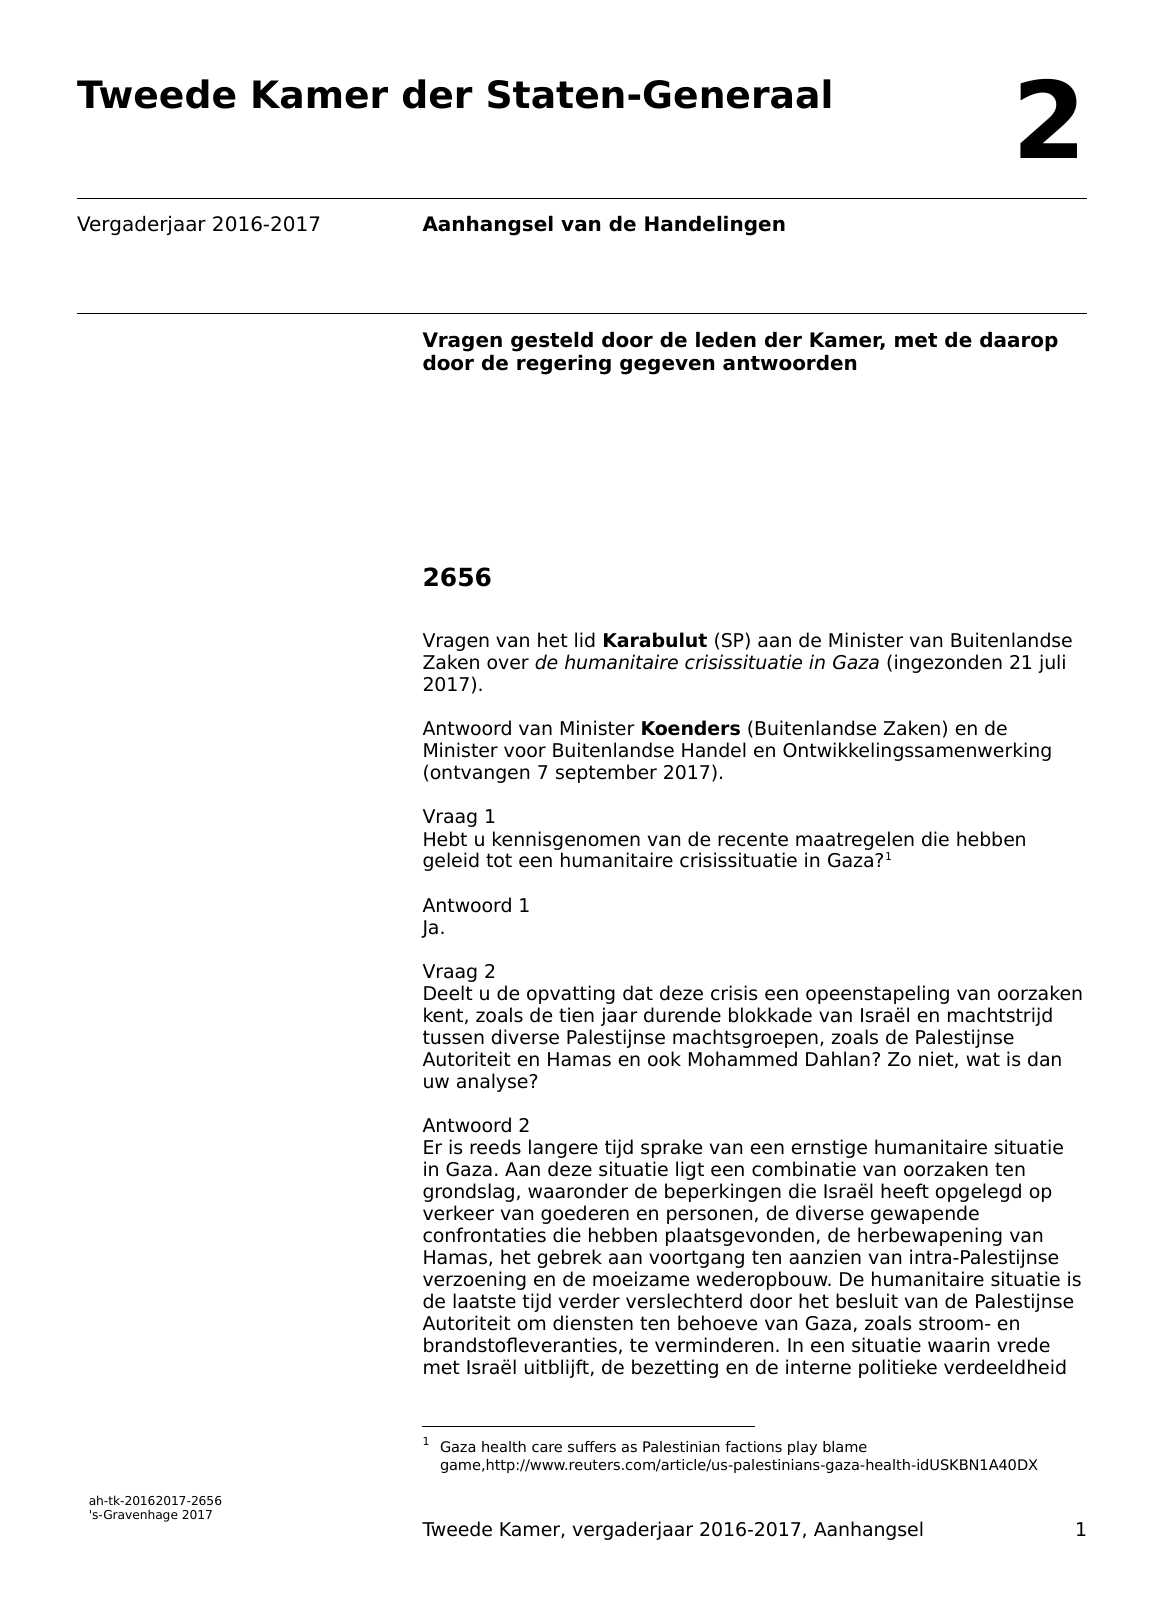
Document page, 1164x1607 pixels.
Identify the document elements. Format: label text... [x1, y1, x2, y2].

text Deelt u de opvatting dat deze crisis een opeenstapeling van oorzaken kent, zoals de tien jaar durende blokkade van Israël en machtstrijd tussen diverse Palestijnse machtsgroepen, zoals de Palestijnse Autoriteit en Hamas en ook Mohammed Dahlan? Zo niet, wat is dan uw analyse? [422, 983, 1087, 1093]
text Vraag 1 [422, 806, 1087, 828]
text Hebt u kennisgenomen van de recente maatregelen die hebben geleid tot een humanitaire crisissituatie in Gaza? [422, 828, 1087, 872]
table_header Tweede Kamer der Staten-Generaal [77, 59, 886, 198]
text Vragen van het lid Karabulut (SP) aan de Minister van Buitenlandse Zaken over de humanitaire crisissituatie in Gaza (ingezonden 21 juli 2017). [422, 630, 1087, 696]
text Er is reeds langere tijd sprake van een ernstige humanitaire situatie in Gaza. Aan deze situatie ligt een combinatie van oorzaken ten grondslag, waaronder de beperkingen die Israël heeft opgelegd op verkeer van goederen en personen, de diverse gewapende confrontaties die hebben plaatsgevonden, de herbewapening van Hamas, het gebrek aan voortgang ten aanzien van intra-Palestijnse verzoening en de moeizame wederopbouw. De humanitaire situatie is de laatste tijd verder verslechterd door het besluit van de Palestijnse Autoriteit om diensten ten behoeve van Gaza, zoals stroom- en brandstofleveranties, te verminderen. In een situatie waarin vrede met Israël uitblijft, de bezetting en de interne politieke verdeeldheid [422, 1137, 1087, 1378]
text Antwoord 1 [422, 894, 1087, 917]
table_cell Aanhangsel van de Handelingen [422, 199, 1087, 313]
table_cell Vragen gesteld door de leden der Kamer, met de daarop door de regering gegeven antwoorden [422, 314, 1087, 375]
text ah-tk-20162017-2656 [88, 1494, 323, 1508]
text Gaza health care suffers as Palestinian factions play blame game,http://www.reuters.com/article/us-palestinians-gaza-health-idUSKBN1A40DX [422, 1435, 1087, 1474]
text Ja. [422, 917, 1087, 938]
text 's-Gravenhage 2017 [88, 1508, 323, 1522]
table_cell [77, 314, 422, 375]
text Vraag 2 [422, 961, 1087, 983]
text Antwoord 2 [422, 1115, 1087, 1137]
text 2656 [422, 563, 1087, 592]
table_header 2 [886, 59, 1087, 198]
text Antwoord van Minister Koenders (Buitenlandse Zaken) en de Minister voor Buitenlandse Handel en Ontwikkelingssamenwerking (ontvangen 7 september 2017). [422, 718, 1087, 784]
table_cell Vergaderjaar 2016-2017 [77, 199, 422, 313]
